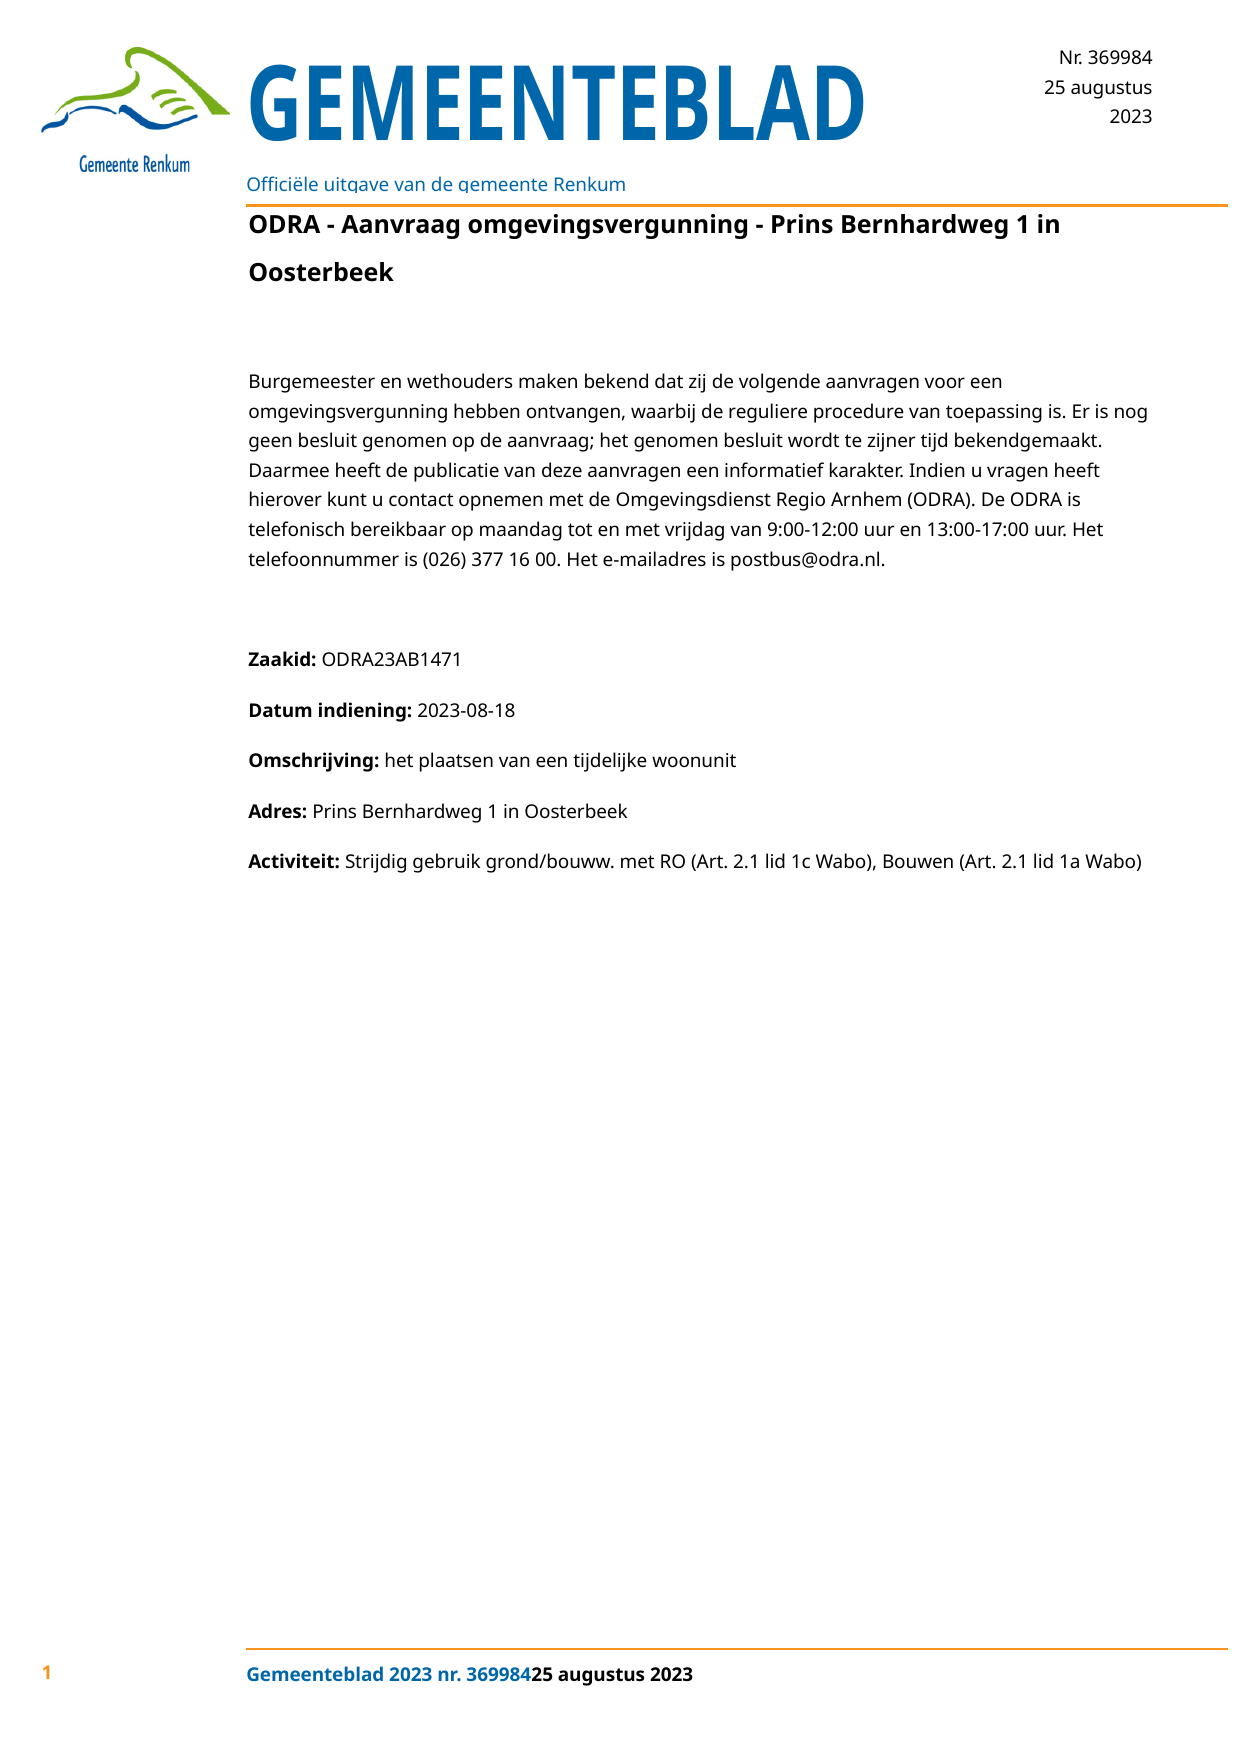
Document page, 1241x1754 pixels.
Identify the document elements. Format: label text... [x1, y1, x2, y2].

text Zaakid: ODRA23AB1471 [248, 647, 1152, 672]
text Adres: Prins Bernhardweg 1 in Oosterbeek [248, 798, 1152, 824]
text Activiteit: Strijdig gebruik grond/bouww. met RO (Art. 2.1 lid 1c Wabo), Bouwen (Art. 2.1 lid 1a Wabo) [248, 848, 1152, 874]
text Burgemeester en wethouders maken bekend dat zij de volgende aanvragen voor een omgevingsvergunning hebben ontvangen, waarbij de reguliere procedure van toepassing is. Er is nog geen besluit genomen op de aanvraag; het genomen besluit wordt te zijner tijd bekendgemaakt. Daarmee heeft de publicatie van deze aanvragen een informatief karakter. Indien u vragen heeft hierover kunt u contact opnemen met de Omgevingsdienst Regio Arnhem (ODRA). De ODRA is telefonisch bereikbaar op maandag tot en met vrijdag van 9:00-12:00 uur en 13:00-17:00 uur. Het telefoonnummer is (026) 377 16 00. Het e-mailadres is postbus@odra.nl. [248, 368, 1152, 572]
text Datum indiening: 2023-08-18 [248, 697, 1152, 723]
text ODRA - Aanvraag omgevingsvergunning - Prins Bernhardweg 1 in Oosterbeek [248, 207, 1152, 288]
picture [41, 47, 231, 172]
text Omschrijving: het plaatsen van een tijdelijke woonunit [248, 747, 1152, 773]
